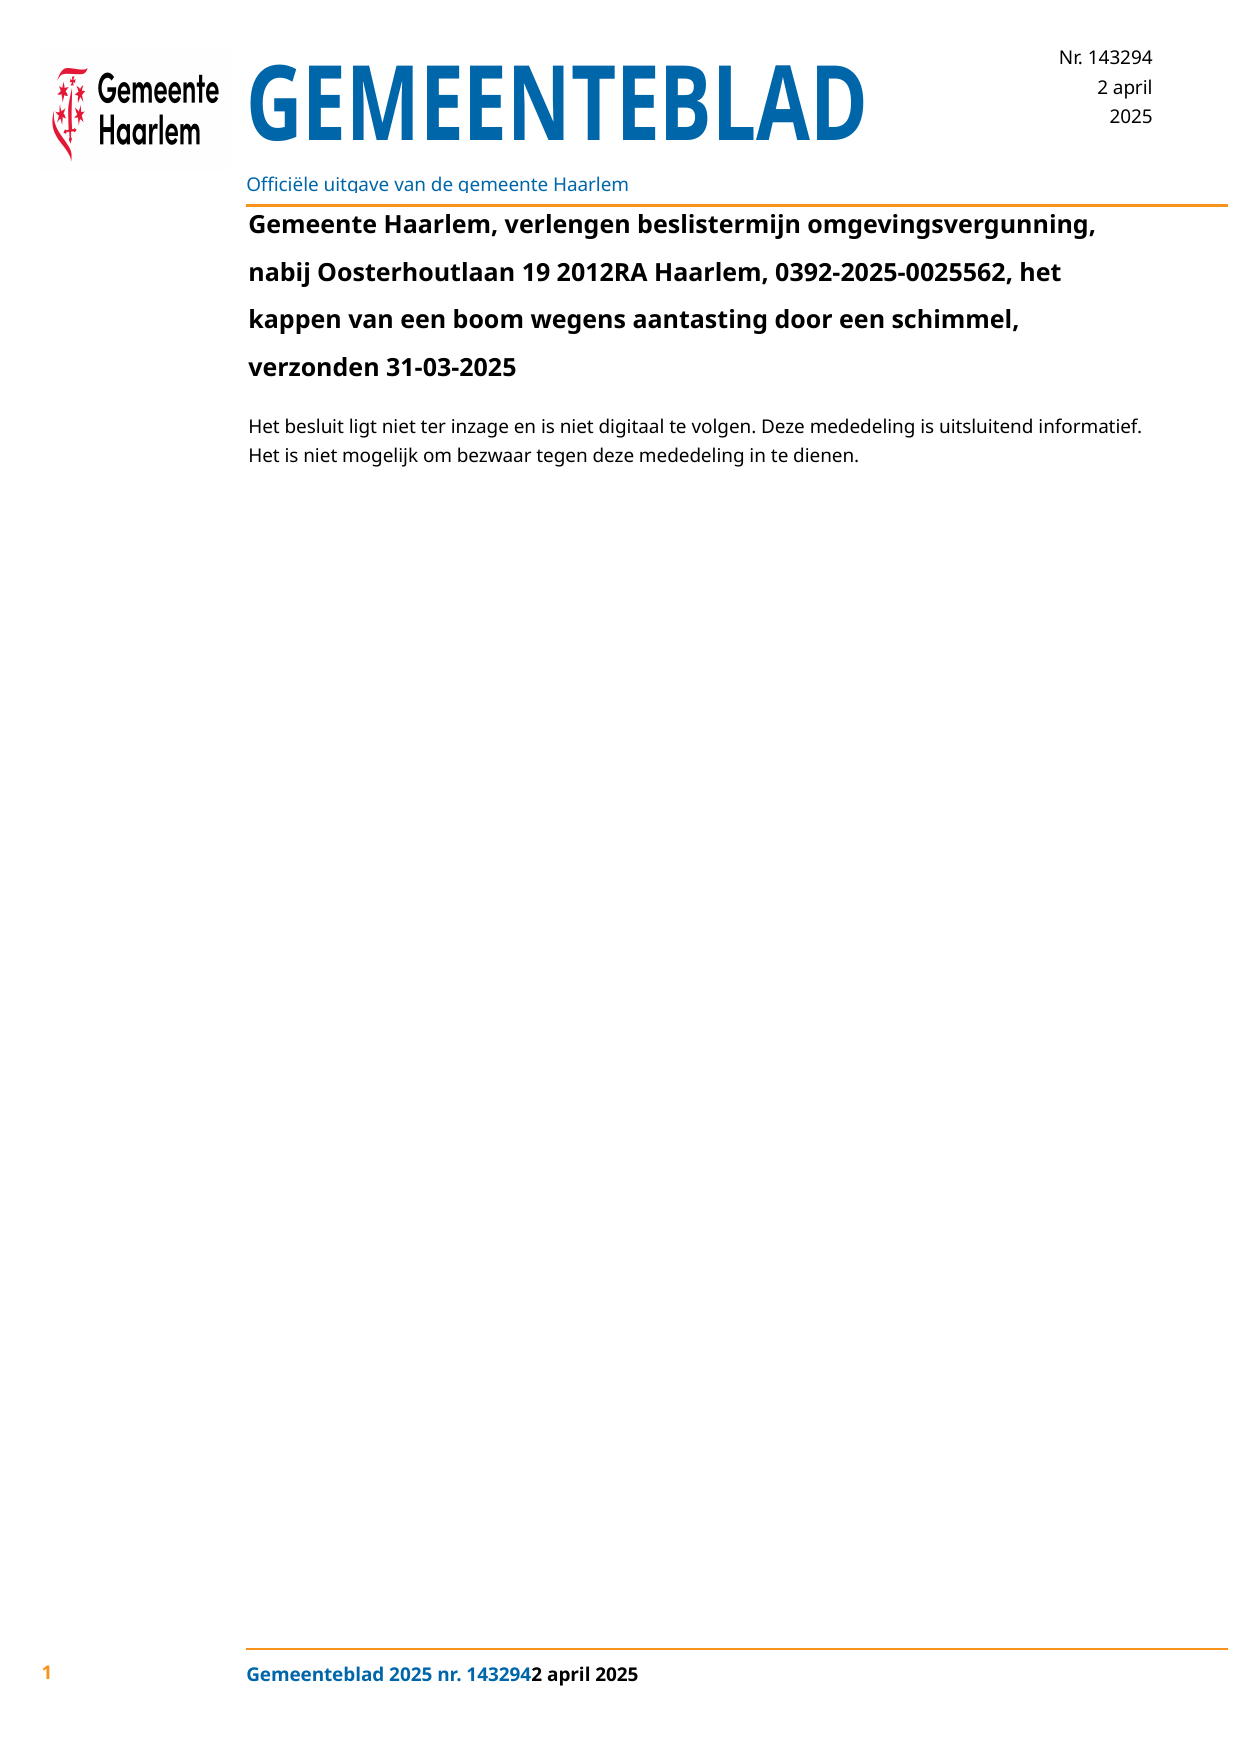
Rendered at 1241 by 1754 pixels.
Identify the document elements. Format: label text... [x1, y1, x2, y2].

text Gemeente Haarlem, verlengen beslistermijn omgevingsvergunning, nabij Oosterhoutlaan 19 2012RA Haarlem, 0392-2025-0025562, het kappen van een boom wegens aantasting door een schimmel, verzonden 31-03-2025 [248, 207, 1152, 384]
text Het besluit ligt niet ter inzage en is niet digitaal te volgen. Deze mededeling is uitsluitend informatief. Het is niet mogelijk om bezwaar tegen deze mededeling in te dienen. [248, 413, 1152, 468]
picture [41, 47, 231, 172]
